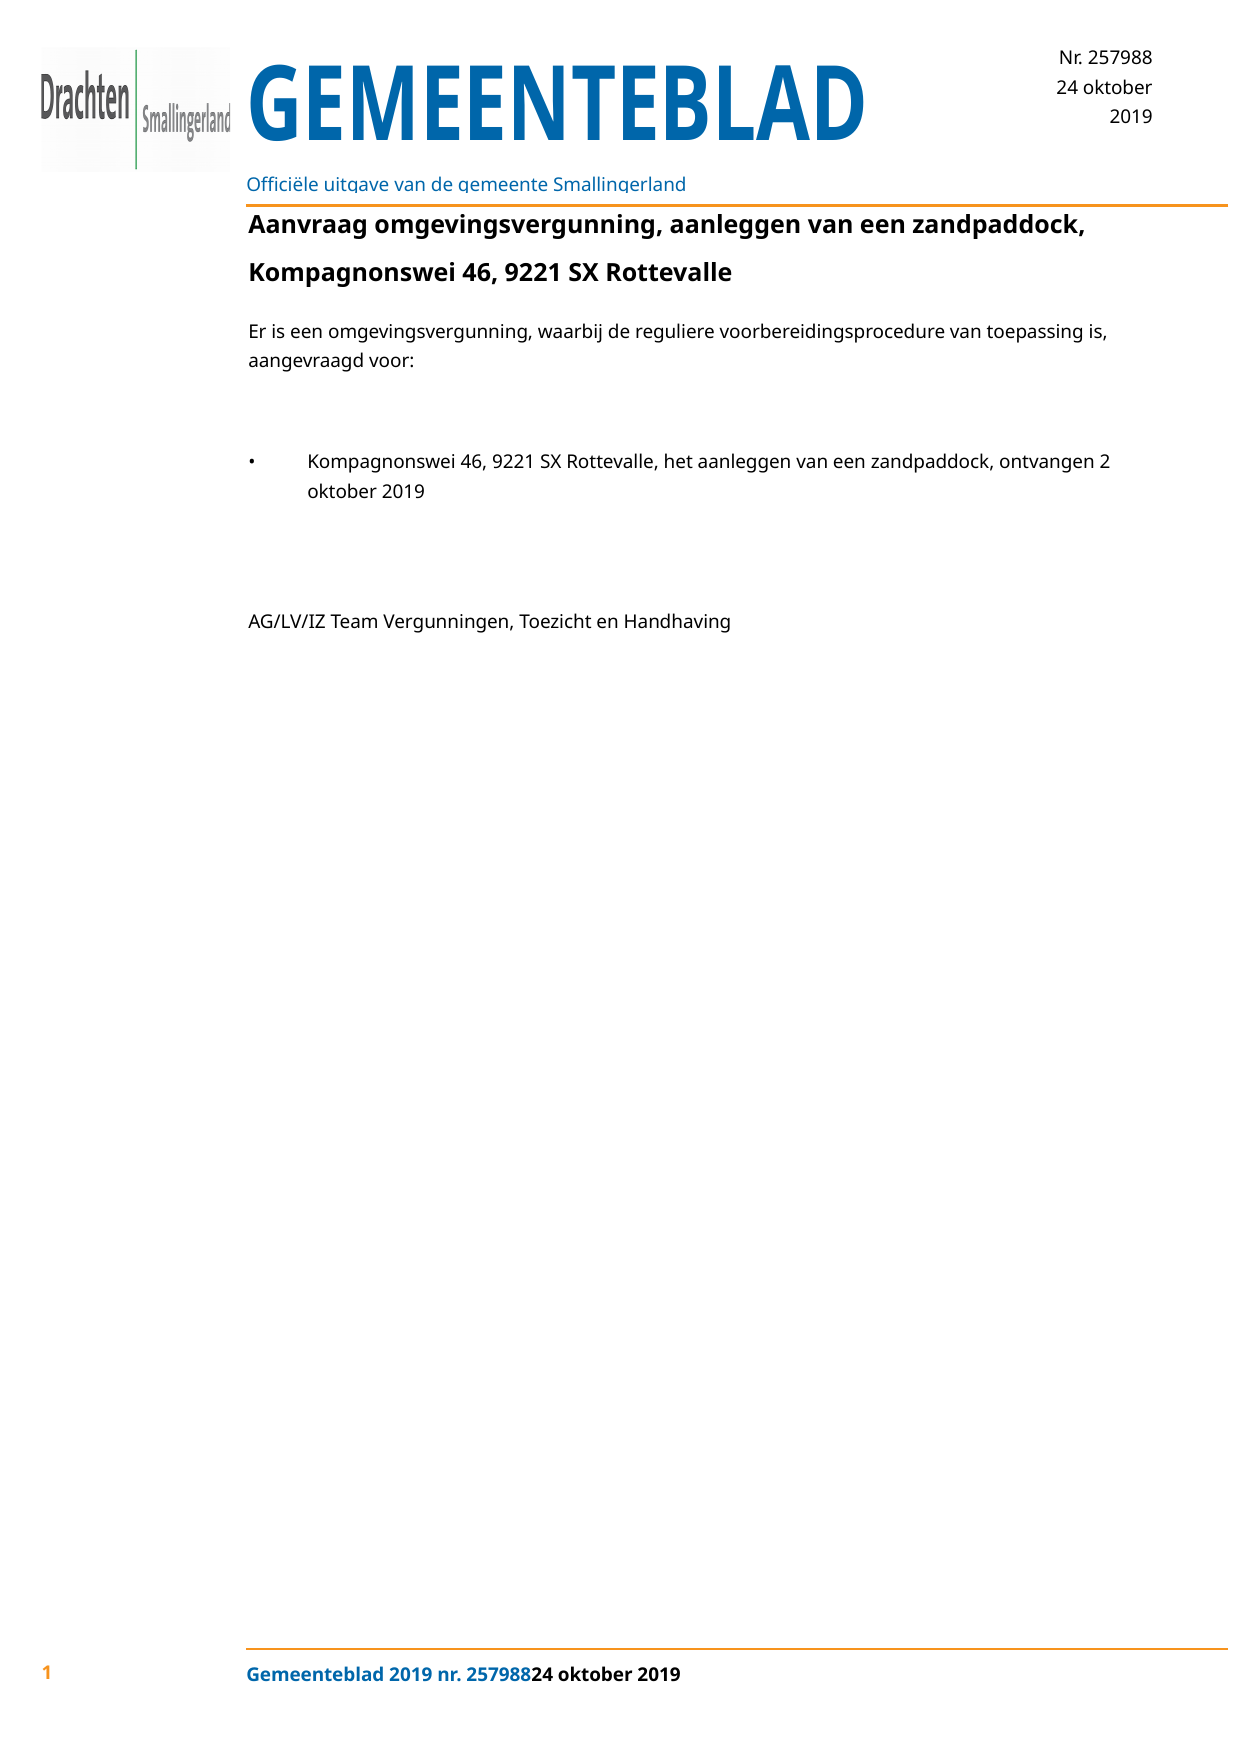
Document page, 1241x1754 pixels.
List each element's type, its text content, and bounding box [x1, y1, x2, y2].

text Aanvraag omgevingsvergunning, aanleggen van een zandpaddock, Kompagnonswei 46, 9221 SX Rottevalle [248, 207, 1152, 288]
text AG/LV/IZ Team Vergunningen, Toezicht en Handhaving [248, 608, 1152, 634]
text Er is een omgevingsvergunning, waarbij de reguliere voorbereidingsprocedure van toepassing is, aangevraagd voor: [248, 318, 1152, 373]
list Kompagnonswei 46, 9221 SX Rottevalle, het aanleggen van een zandpaddock, ontvangen 2 oktober 2019 [248, 448, 1152, 504]
picture [41, 47, 231, 172]
